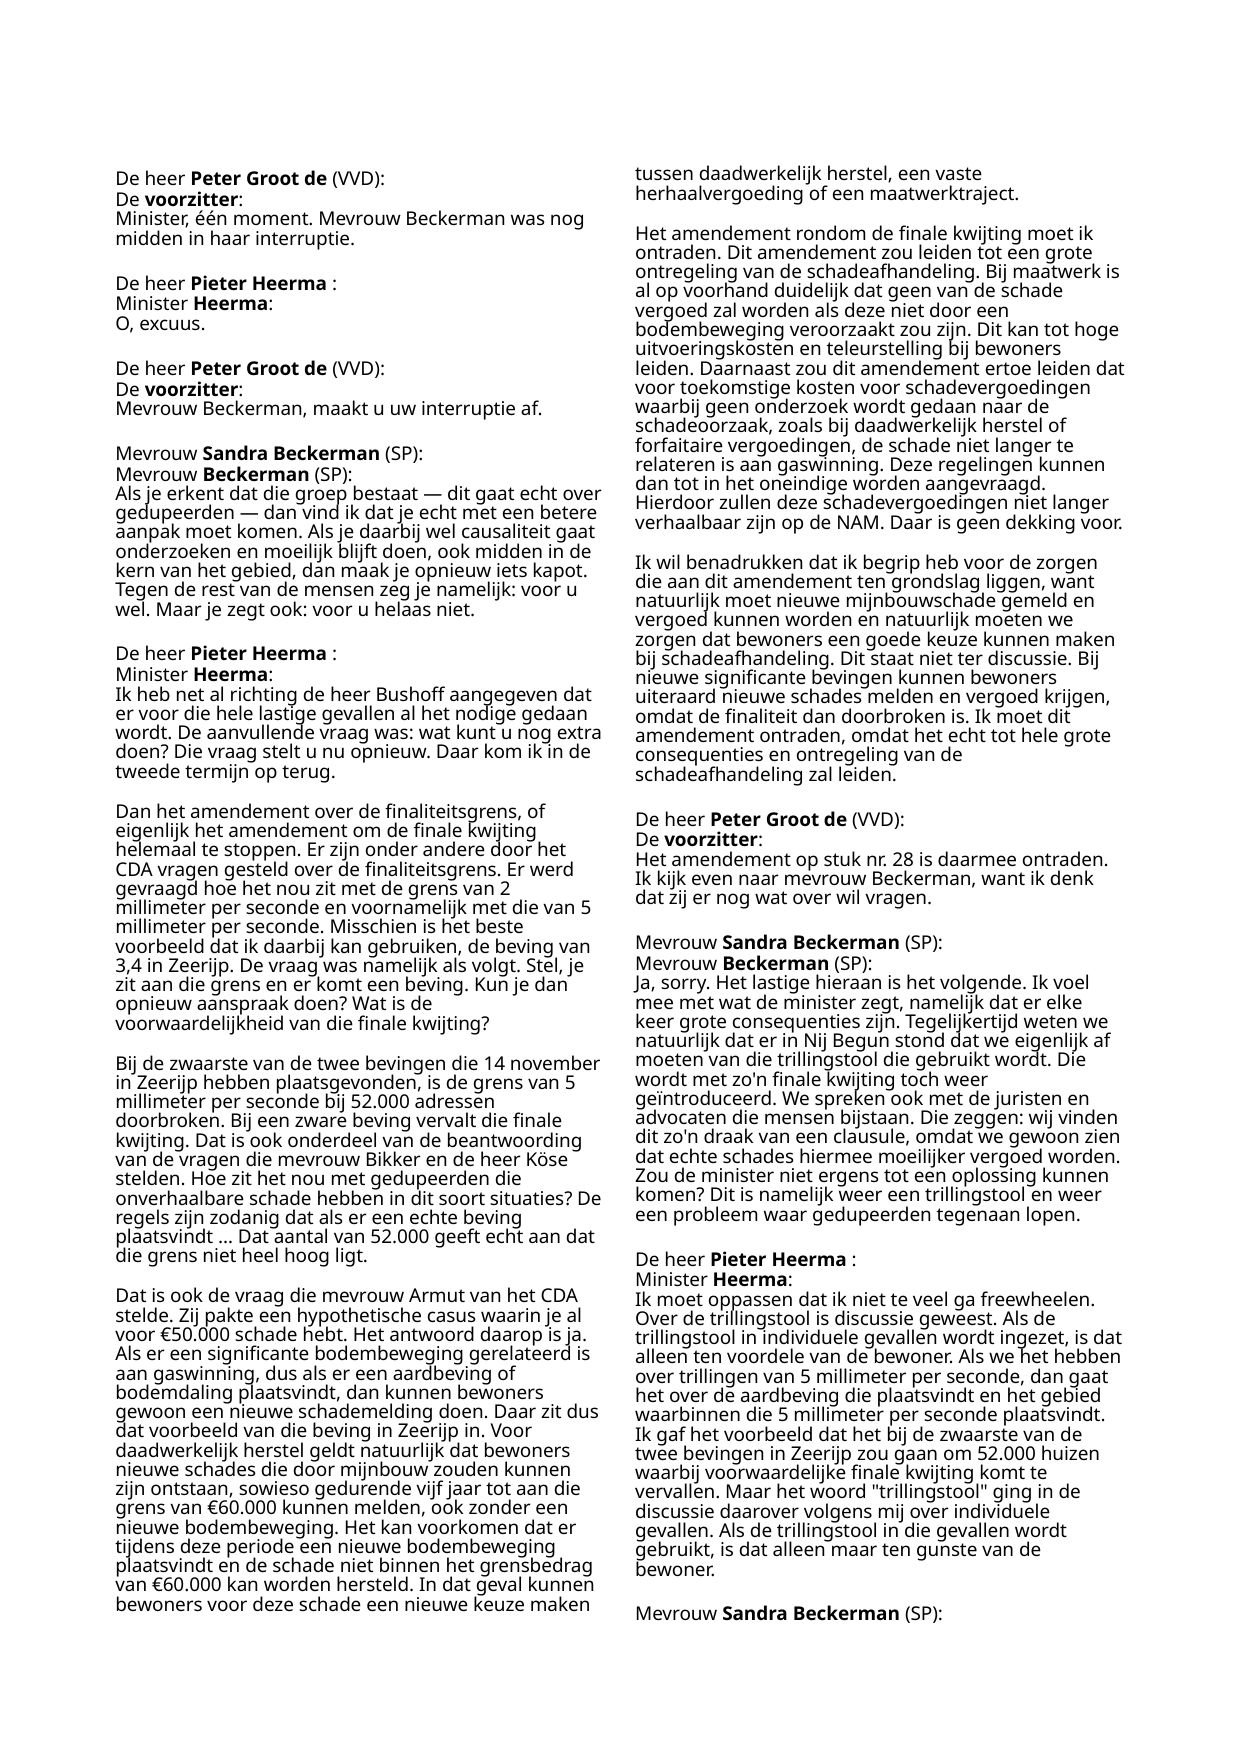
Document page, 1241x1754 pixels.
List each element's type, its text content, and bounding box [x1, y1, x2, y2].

text Dan het amendement over de finaliteitsgrens, of eigenlijk het amendement om de finale kwijting helemaal te stoppen. Er zijn onder andere door het CDA vragen gesteld over de finaliteitsgrens. Er werd gevraagd hoe het nou zit met de grens van 2 millimeter per seconde en voornamelijk met die van 5 millimeter per seconde. Misschien is het beste voorbeeld dat ik daarbij kan gebruiken, de beving van 3,4 in Zeerijp. De vraag was namelijk als volgt. Stel, je zit aan die grens en er komt een beving. Kun je dan opnieuw aanspraak doen? Wat is de voorwaardelijkheid van die finale kwijting? [115, 803, 605, 1034]
text Het amendement op stuk nr. 28 is daarmee ontraden. Ik kijk even naar mevrouw Beckerman, want ik denk dat zij er nog wat over wil vragen. [635, 851, 1125, 908]
text De heer Peter Groot de (VVD): [635, 806, 1125, 831]
text Ik wil benadrukken dat ik begrip heb voor de zorgen die aan dit amendement ten grondslag liggen, want natuurlijk moet nieuwe mijnbouwschade gemeld en vergoed kunnen worden en natuurlijk moeten we zorgen dat bewoners een goede keuze kunnen maken bij schadeafhandeling. Dit staat niet ter discussie. Bij nieuwe significante bevingen kunnen bewoners uiteraard nieuwe schades melden en vergoed krijgen, omdat de finaliteit dan doorbroken is. Ik moet dit amendement ontraden, omdat het echt tot hele grote consequenties en ontregeling van de schadeafhandeling zal leiden. [635, 554, 1125, 785]
text Bij de zwaarste van de twee bevingen die 14 november in Zeerijp hebben plaatsgevonden, is de grens van 5 millimeter per seconde bij 52.000 adressen doorbroken. Bij een zware beving vervalt die finale kwijting. Dat is ook onderdeel van de beantwoording van de vragen die mevrouw Bikker en de heer Köse stelden. Hoe zit het nou met gedupeerden die onverhaalbare schade hebben in dit soort situaties? De regels zijn zodanig dat als er een echte beving plaatsvindt … Dat aantal van 52.000 geeft echt aan dat die grens niet heel hoog ligt. [115, 1055, 605, 1267]
text De heer Pieter Heerma : [635, 1246, 1125, 1271]
text Ik moet oppassen dat ik niet te veel ga freewheelen. Over de trillingstool is discussie geweest. Als de trillingstool in individuele gevallen wordt ingezet, is dat alleen ten voordele van de bewoner. Als we het hebben over trillingen van 5 millimeter per seconde, dan gaat het over de aardbeving die plaatsvindt en het gebied waarbinnen die 5 millimeter per seconde plaatsvindt. Ik gaf het voorbeeld dat het bij de zwaarste van de twee bevingen in Zeerijp zou gaan om 52.000 huizen waarbij voorwaardelijke finale kwijting komt te vervallen. Maar het woord "trillingstool" ging in de discussie daarover volgens mij over individuele gevallen. Als de trillingstool in die gevallen wordt gebruikt, is dat alleen maar ten gunste van de bewoner. [635, 1291, 1125, 1580]
text Mevrouw Sandra Beckerman (SP): [115, 440, 605, 466]
text De voorzitter: [115, 191, 605, 210]
text Mevrouw Beckerman (SP): [635, 955, 1125, 974]
text Het amendement rondom de finale kwijting moet ik ontraden. Dit amendement zou leiden tot een grote ontregeling van de schadeafhandeling. Bij maatwerk is al op voorhand duidelijk dat geen van de schade vergoed zal worden als deze niet door een bodembeweging veroorzaakt zou zijn. Dit kan tot hoge uitvoeringskosten en teleurstelling bij bewoners leiden. Daarnaast zou dit amendement ertoe leiden dat voor toekomstige kosten voor schadevergoedingen waarbij geen onderzoek wordt gedaan naar de schadeoorzaak, zoals bij daadwerkelijk herstel of forfaitaire vergoedingen, de schade niet langer te relateren is aan gaswinning. Deze regelingen kunnen dan tot in het oneindige worden aangevraagd. Hierdoor zullen deze schadevergoedingen niet langer verhaalbaar zijn op de NAM. Daar is geen dekking voor. [635, 224, 1125, 533]
text Ja, sorry. Het lastige hieraan is het volgende. Ik voel mee met wat de minister zegt, namelijk dat er elke keer grote consequenties zijn. Tegelijkertijd weten we natuurlijk dat er in Nij Begun stond dat we eigenlijk af moeten van die trillingstool die gebruikt wordt. Die wordt met zo'n finale kwijting toch weer geïntroduceerd. We spreken ook met de juristen en advocaten die mensen bijstaan. Die zeggen: wij vinden dit zo'n draak van een clausule, omdat we gewoon zien dat echte schades hiermee moeilijker vergoed worden. Zou de minister niet ergens tot een oplossing kunnen komen? Dit is namelijk weer een trillingstool en weer een probleem waar gedupeerden tegenaan lopen. [635, 974, 1125, 1225]
text Minister Heerma: [635, 1271, 1125, 1291]
text Mevrouw Beckerman, maakt u uw interruptie af. [115, 400, 605, 419]
text Mevrouw Sandra Beckerman (SP): [635, 1601, 1125, 1626]
text De voorzitter: [635, 831, 1125, 851]
text Ik heb net al richting de heer Bushoff aangegeven dat er voor die hele lastige gevallen al het nodige gedaan wordt. De aanvullende vraag was: wat kunt u nog extra doen? Die vraag stelt u nu opnieuw. Daar kom ik in de tweede termijn op terug. [115, 686, 605, 782]
text Minister, één moment. Mevrouw Beckerman was nog midden in haar interruptie. [115, 210, 605, 249]
text O, excuus. [115, 315, 605, 334]
text tussen daadwerkelijk herstel, een vaste herhaalvergoeding of een maatwerktraject. [635, 165, 1125, 204]
text De voorzitter: [115, 381, 605, 400]
text Minister Heerma: [115, 295, 605, 315]
text Minister Heerma: [115, 666, 605, 686]
text De heer Pieter Heerma : [115, 641, 605, 666]
text Mevrouw Sandra Beckerman (SP): [635, 929, 1125, 955]
text De heer Pieter Heerma : [115, 270, 605, 295]
text Mevrouw Beckerman (SP): [115, 466, 605, 485]
text Dat is ook de vraag die mevrouw Armut van het CDA stelde. Zij pakte een hypothetische casus waarin je al voor €50.000 schade hebt. Het antwoord daarop is ja. Als er een significante bodembeweging gerelateerd is aan gaswinning, dus als er een aardbeving of bodemdaling plaatsvindt, dan kunnen bewoners gewoon een nieuwe schademelding doen. Daar zit dus dat voorbeeld van die beving in Zeerijp in. Voor daadwerkelijk herstel geldt natuurlijk dat bewoners nieuwe schades die door mijnbouw zouden kunnen zijn ontstaan, sowieso gedurende vijf jaar tot aan die grens van €60.000 kunnen melden, ook zonder een nieuwe bodembeweging. Het kan voorkomen dat er tijdens deze periode een nieuwe bodembeweging plaatsvindt en de schade niet binnen het grensbedrag van €60.000 kan worden hersteld. In dat geval kunnen bewoners voor deze schade een nieuwe keuze maken [115, 1287, 605, 1615]
text De heer Peter Groot de (VVD): [115, 355, 605, 381]
text De heer Peter Groot de (VVD): [115, 165, 605, 191]
text Als je erkent dat die groep bestaat — dit gaat echt over gedupeerden — dan vind ik dat je echt met een betere aanpak moet komen. Als je daarbij wel causaliteit gaat onderzoeken en moeilijk blijft doen, ook midden in de kern van het gebied, dan maak je opnieuw iets kapot. Tegen de rest van de mensen zeg je namelijk: voor u wel. Maar je zegt ook: voor u helaas niet. [115, 485, 605, 620]
